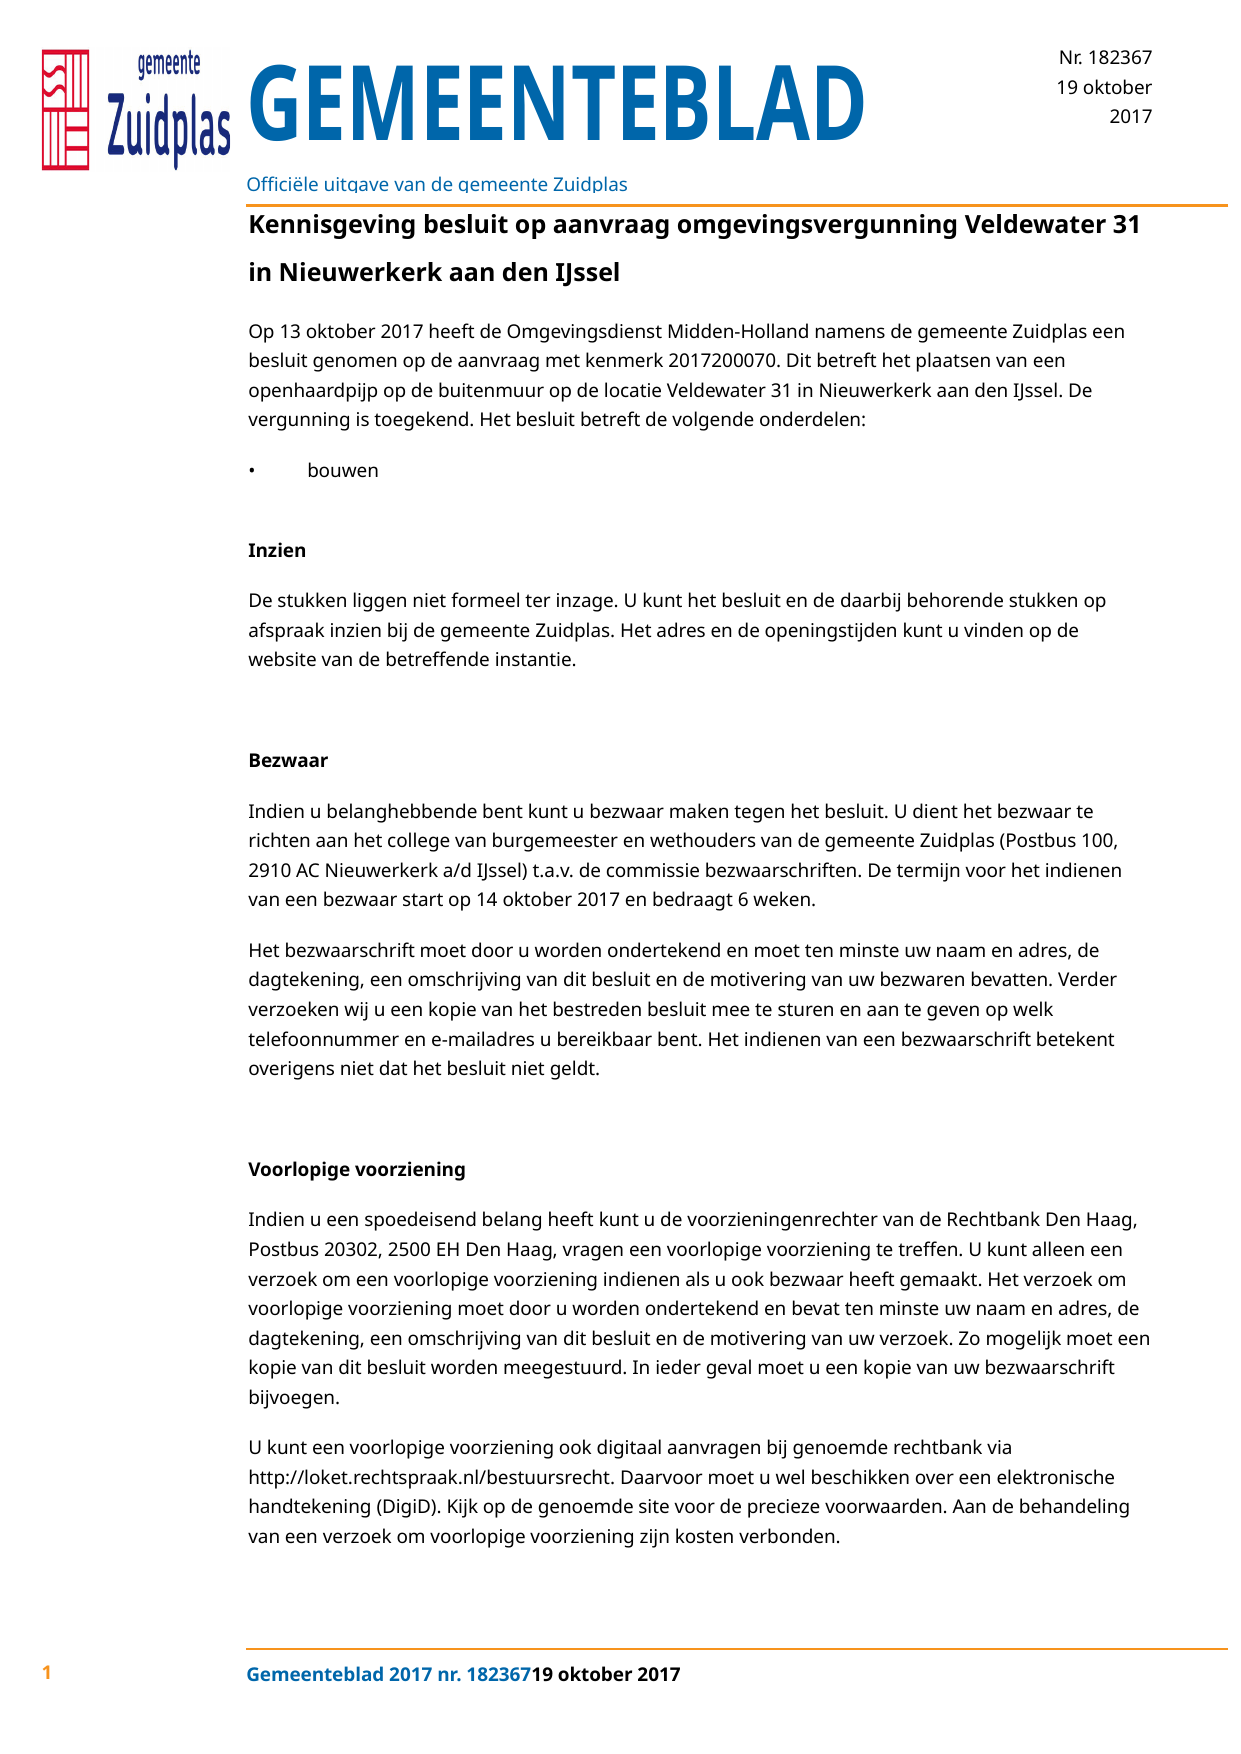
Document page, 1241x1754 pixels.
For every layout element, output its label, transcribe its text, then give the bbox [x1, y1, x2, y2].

text Indien u belanghebbende bent kunt u bezwaar maken tegen het besluit. U dient het bezwaar te richten aan het college van burgemeester en wethouders van de gemeente Zuidplas (Postbus 100, 2910 AC Nieuwerkerk a/d IJssel) t.a.v. de commissie bezwaarschriften. De termijn voor het indienen van een bezwaar start op 14 oktober 2017 en bedraagt 6 weken. [248, 798, 1152, 912]
text Voorlopige voorziening [248, 1156, 1152, 1182]
picture [41, 47, 231, 172]
text Kennisgeving besluit op aanvraag omgevingsvergunning Veldewater 31 in Nieuwerkerk aan den IJssel [248, 207, 1152, 288]
text Het bezwaarschrift moet door u worden ondertekend en moet ten minste uw naam en adres, de dagtekening, een omschrijving van dit besluit en de motivering van uw bezwaren bevatten. Verder verzoeken wij u een kopie van het bestreden besluit mee te sturen en aan te geven op welk telefoonnummer en e-mailadres u bereikbaar bent. Het indienen van een bezwaarschrift betekent overigens niet dat het besluit niet geldt. [248, 937, 1152, 1081]
text Indien u een spoedeisend belang heeft kunt u de voorzieningenrechter van de Rechtbank Den Haag, Postbus 20302, 2500 EH Den Haag, vragen een voorlopige voorziening te treffen. U kunt alleen een verzoek om een voorlopige voorziening indienen als u ook bezwaar heeft gemaakt. Het verzoek om voorlopige voorziening moet door u worden ondertekend en bevat ten minste uw naam en adres, de dagtekening, een omschrijving van dit besluit en de motivering van uw verzoek. Zo mogelijk moet een kopie van dit besluit worden meegestuurd. In ieder geval moet u een kopie van uw bezwaarschrift bijvoegen. [248, 1207, 1152, 1410]
text De stukken liggen niet formeel ter inzage. U kunt het besluit en de daarbij behorende stukken op afspraak inzien bij de gemeente Zuidplas. Het adres en de openingstijden kunt u vinden op de website van de betreffende instantie. [248, 587, 1152, 672]
text U kunt een voorlopige voorziening ook digitaal aanvragen bij genoemde rechtbank via http://loket.rechtspraak.nl/bestuursrecht. Daarvoor moet u wel beschikken over een elektronische handtekening (DigiD). Kijk op de genoemde site voor de precieze voorwaarden. Aan de behandeling van een verzoek om voorlopige voorziening zijn kosten verbonden. [248, 1434, 1152, 1549]
text Inzien [248, 537, 1152, 563]
text Op 13 oktober 2017 heeft de Omgevingsdienst Midden-Holland namens de gemeente Zuidplas een besluit genomen op de aanvraag met kenmerk 2017200070. Dit betreft het plaatsen van een openhaardpijp op de buitenmuur op de locatie Veldewater 31 in Nieuwerkerk aan den IJssel. De vergunning is toegekend. Het besluit betreft de volgende onderdelen: [248, 318, 1152, 432]
list bouwen [248, 457, 1152, 483]
text Bezwaar [248, 747, 1152, 773]
